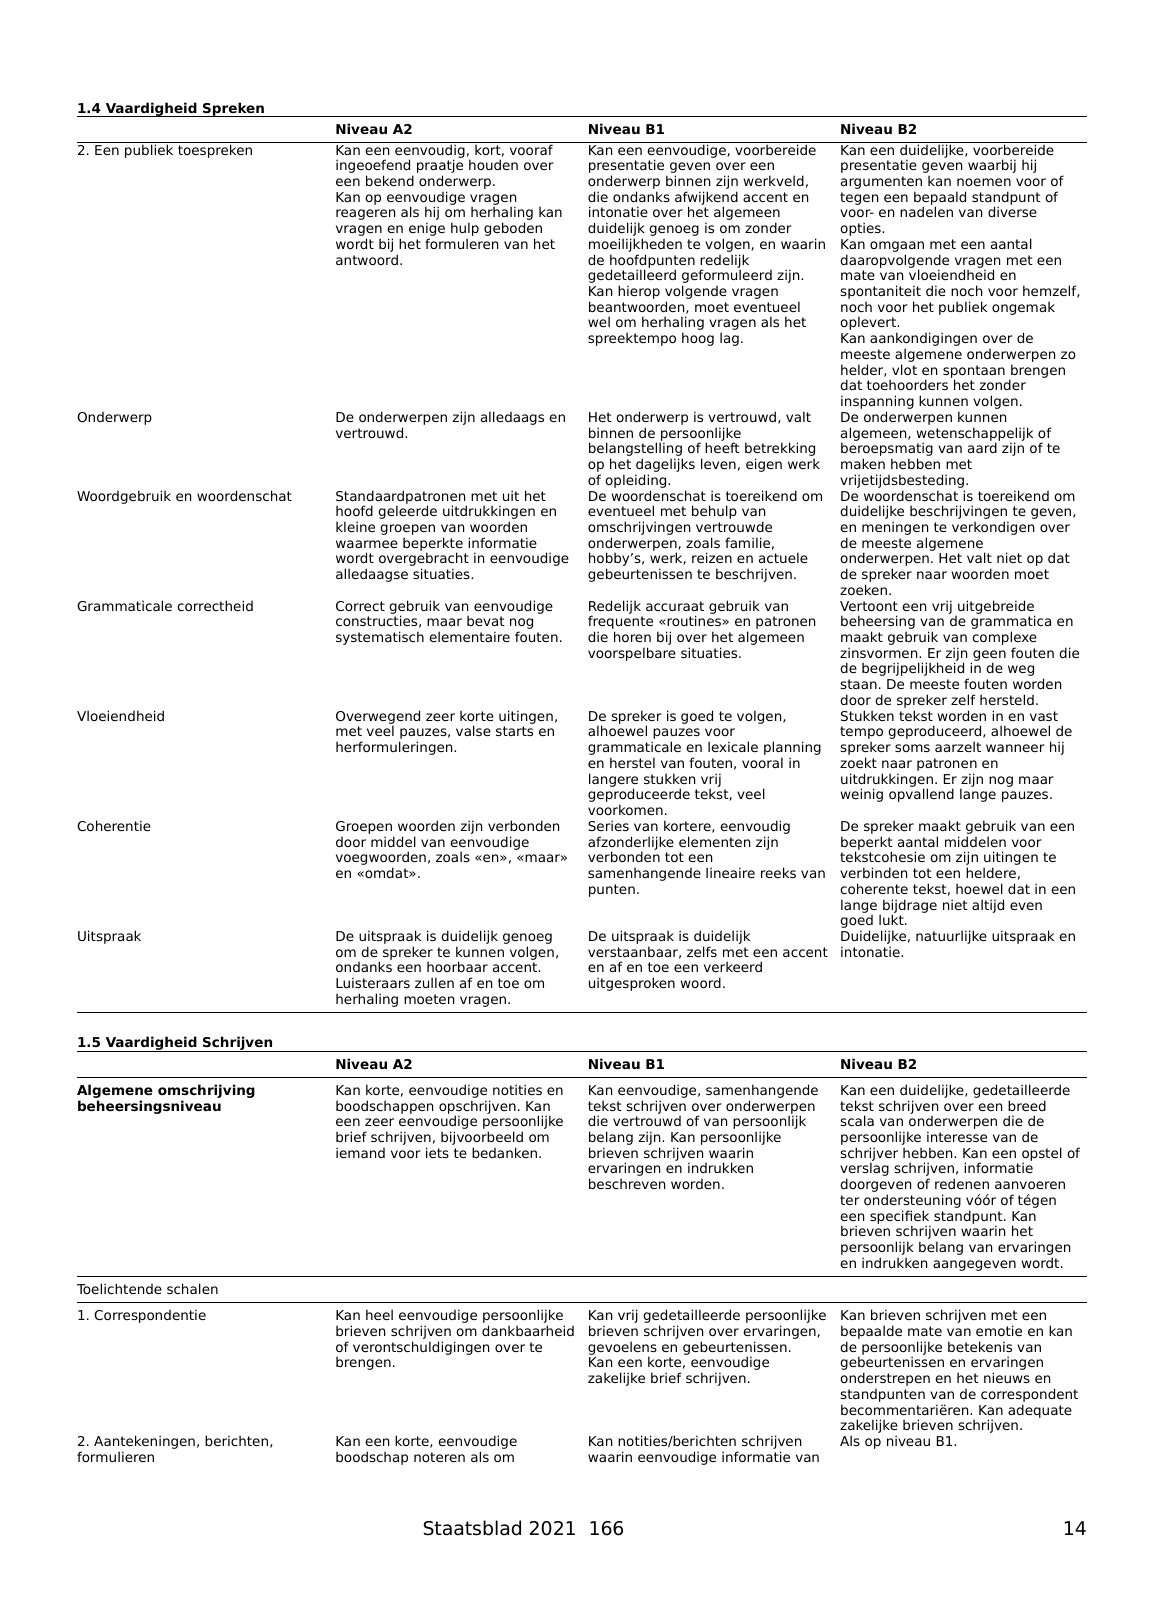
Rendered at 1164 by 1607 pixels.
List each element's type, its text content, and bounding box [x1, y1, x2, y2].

table_cell 2. Aantekeningen, berichten, formulieren [77, 1434, 329, 1465]
table_cell Kan brieven schrijven met een bepaalde mate van emotie en kan de persoonlijke betekenis van gebeurtenissen en ervaringen onderstrepen en het nieuws en standpunten van de correspondent becommentariëren. Kan adequate zakelijke brieven schrijven. [834, 1303, 1087, 1434]
table_cell Niveau B2 [834, 1052, 1087, 1077]
table_cell De onderwerpen kunnen algemeen, wetenschappelijk of beroepsmatig van aard zijn of te maken hebben met vrijetijdsbesteding. [834, 410, 1087, 488]
table_cell Niveau B1 [582, 117, 834, 142]
table_cell Kan een korte, eenvoudige boodschap noteren als om [329, 1434, 582, 1465]
table_cell Correct gebruik van eenvoudige constructies, maar bevat nog systematisch elementaire fouten. [329, 599, 582, 708]
table_cell [77, 117, 329, 142]
table_cell Niveau B1 [582, 1052, 834, 1077]
table_cell 1. Correspondentie [77, 1303, 329, 1434]
table_cell De spreker is goed te volgen, alhoewel pauzes voor grammaticale en lexicale planning en herstel van fouten, vooral in langere stukken vrij geproduceerde tekst, veel voorkomen. [582, 709, 834, 819]
table_cell De woordenschat is toereikend om duidelijke beschrijvingen te geven, en meningen te verkondigen over de meeste algemene onderwerpen. Het valt niet op dat de spreker naar woorden moet zoeken. [834, 488, 1087, 598]
table_cell De spreker maakt gebruik van een beperkt aantal middelen voor tekstcohesie om zijn uitingen te verbinden tot een heldere, coherente tekst, hoewel dat in een lange bijdrage niet altijd even goed lukt. [834, 819, 1087, 929]
table_cell [77, 1052, 329, 1077]
table_cell Toelichtende schalen [77, 1277, 1087, 1302]
table_cell Woordgebruik en woordenschat [77, 488, 329, 598]
table_cell Niveau A2 [329, 117, 582, 142]
table_cell Algemene omschrijving beheersingsniveau [77, 1078, 329, 1276]
table_cell Stukken tekst worden in en vast tempo geproduceerd, alhoewel de spreker soms aarzelt wanneer hij zoekt naar patronen en uitdrukkingen. Er zijn nog maar weinig opvallend lange pauzes. [834, 709, 1087, 819]
table_cell Kan een duidelijke, gedetailleerde tekst schrijven over een breed scala van onderwerpen die de persoonlijke interesse van de schrijver hebben. Kan een opstel of verslag schrijven, informatie doorgeven of redenen aanvoeren ter ondersteuning vóór of tégen een specifiek standpunt. Kan brieven schrijven waarin het persoonlijk belang van ervaringen en indrukken aangegeven wordt. [834, 1078, 1087, 1276]
table_cell Kan een eenvoudige, voorbereide presentatie geven over een onderwerp binnen zijn werkveld, die ondanks afwijkend accent en intonatie over het algemeen duidelijk genoeg is om zonder moeilijkheden te volgen, en waarin de hoofdpunten redelijk gedetailleerd geformuleerd zijn. Kan hierop volgende vragen beantwoorden, moet eventueel wel om herhaling vragen als het spreektempo hoog lag. [582, 143, 834, 410]
table_cell Kan korte, eenvoudige notities en boodschappen opschrijven. Kan een zeer eenvoudige persoonlijke brief schrijven, bijvoorbeeld om iemand voor iets te bedanken. [329, 1078, 582, 1276]
table_cell Kan vrij gedetailleerde persoonlijke brieven schrijven over ervaringen, gevoelens en gebeurtenissen. Kan een korte, eenvoudige zakelijke brief schrijven. [582, 1303, 834, 1434]
table_cell Groepen woorden zijn verbonden door middel van eenvoudige voegwoorden, zoals «en», «maar» en «omdat». [329, 819, 582, 929]
table_cell Kan eenvoudige, samenhangende tekst schrijven over onderwerpen die vertrouwd of van persoonlijk belang zijn. Kan persoonlijke brieven schrijven waarin ervaringen en indrukken beschreven worden. [582, 1078, 834, 1276]
table_cell Uitspraak [77, 929, 329, 1012]
table_cell De woordenschat is toereikend om eventueel met behulp van omschrijvingen vertrouwde onderwerpen, zoals familie, hobby’s, werk, reizen en actuele gebeurtenissen te beschrijven. [582, 488, 834, 598]
table_cell Kan een duidelijke, voorbereide presentatie geven waarbij hij argumenten kan noemen voor of tegen een bepaald standpunt of voor- en nadelen van diverse opties. Kan omgaan met een aantal daaropvolgende vragen met een mate van vloeiendheid en spontaniteit die noch voor hemzelf, noch voor het publiek ongemak oplevert. Kan aankondigingen over de meeste algemene onderwerpen zo helder, vlot en spontaan brengen dat toehoorders het zonder inspanning kunnen volgen. [834, 143, 1087, 410]
table_cell Niveau B2 [834, 117, 1087, 142]
table_cell Vloeiendheid [77, 709, 329, 819]
table_cell Het onderwerp is vertrouwd, valt binnen de persoonlijke belangstelling of heeft betrekking op het dagelijks leven, eigen werk of opleiding. [582, 410, 834, 488]
table_cell Duidelijke, natuurlijke uitspraak en intonatie. [834, 929, 1087, 1012]
table_cell Kan een eenvoudig, kort, vooraf ingeoefend praatje houden over een bekend onderwerp. Kan op eenvoudige vragen reageren als hij om herhaling kan vragen en enige hulp geboden wordt bij het formuleren van het antwoord. [329, 143, 582, 410]
table_header 1.4 Vaardigheid Spreken [77, 100, 1087, 116]
table_cell Kan heel eenvoudige persoonlijke brieven schrijven om dankbaarheid of verontschuldigingen over te brengen. [329, 1303, 582, 1434]
table_cell Vertoont een vrij uitgebreide beheersing van de grammatica en maakt gebruik van complexe zinsvormen. Er zijn geen fouten die de begrijpelijkheid in de weg staan. De meeste fouten worden door de spreker zelf hersteld. [834, 599, 1087, 708]
table_cell De onderwerpen zijn alledaags en vertrouwd. [329, 410, 582, 488]
table_cell Standaardpatronen met uit het hoofd geleerde uitdrukkingen en kleine groepen van woorden waarmee beperkte informatie wordt overgebracht in eenvoudige alledaagse situaties. [329, 488, 582, 598]
table_cell 2. Een publiek toespreken [77, 143, 329, 410]
table_cell Series van kortere, eenvoudig afzonderlijke elementen zijn verbonden tot een samenhangende lineaire reeks van punten. [582, 819, 834, 929]
table_cell Overwegend zeer korte uitingen, met veel pauzes, valse starts en herformuleringen. [329, 709, 582, 819]
table_cell Coherentie [77, 819, 329, 929]
table_cell Redelijk accuraat gebruik van frequente «routines» en patronen die horen bij over het algemeen voorspelbare situaties. [582, 599, 834, 708]
table_cell De uitspraak is duidelijk genoeg om de spreker te kunnen volgen, ondanks een hoorbaar accent. Luisteraars zullen af en toe om herhaling moeten vragen. [329, 929, 582, 1012]
table_cell Niveau A2 [329, 1052, 582, 1077]
table_cell Onderwerp [77, 410, 329, 488]
table_cell Grammaticale correctheid [77, 599, 329, 708]
table_cell De uitspraak is duidelijk verstaanbaar, zelfs met een accent en af en toe een verkeerd uitgesproken woord. [582, 929, 834, 1012]
table_cell Kan notities/berichten schrijven waarin eenvoudige informatie van [582, 1434, 834, 1465]
table_cell Als op niveau B1. [834, 1434, 1087, 1465]
table_header 1.5 Vaardigheid Schrijven [77, 1035, 1087, 1051]
